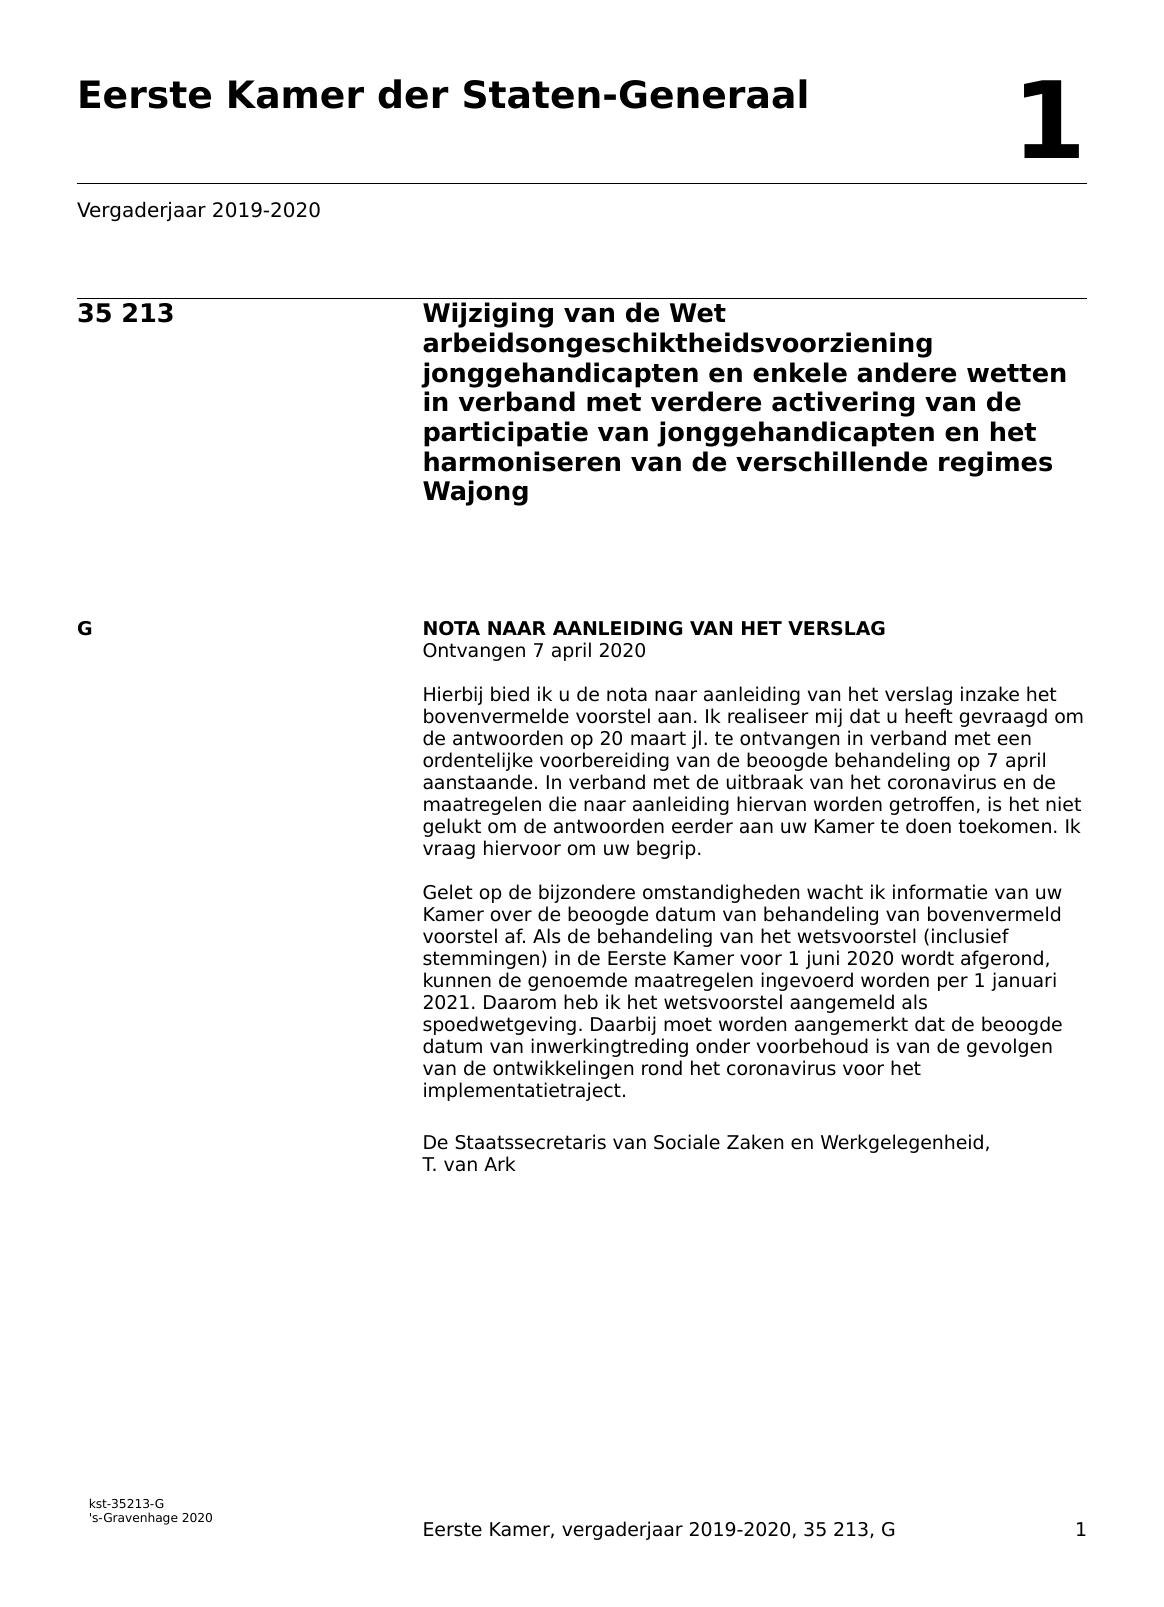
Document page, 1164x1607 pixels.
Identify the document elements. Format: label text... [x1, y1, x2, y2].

subtitle 35 213 Wijziging van de Wet arbeidsongeschiktheidsvoorziening jonggehandicapten en enkele andere wetten in verband met verdere activering van de participatie van jonggehandicapten en het harmoniseren van de verschillende regimes Wajong [77, 299, 1087, 507]
subtitle G NOTA NAAR AANLEIDING VAN HET VERSLAG [77, 618, 1087, 640]
text Gelet op de bijzondere omstandigheden wacht ik informatie van uw Kamer over de beoogde datum van behandeling van bovenvermeld voorstel af. Als de behandeling van het wetsvoorstel (inclusief stemmingen) in de Eerste Kamer voor 1 juni 2020 wordt afgerond, kunnen de genoemde maatregelen ingevoerd worden per 1 januari 2021. Daarom heb ik het wetsvoorstel aangemeld als spoedwetgeving. Daarbij moet worden aangemerkt dat de beoogde datum van inwerkingtreding onder voorbehoud is van de gevolgen van de ontwikkelingen rond het coronavirus voor het implementatietraject. [422, 882, 1087, 1102]
text Hierbij bied ik u de nota naar aanleiding van het verslag inzake het bovenvermelde voorstel aan. Ik realiseer mij dat u heeft gevraagd om de antwoorden op 20 maart jl. te ontvangen in verband met een ordentelijke voorbereiding van de beoogde behandeling op 7 april aanstaande. In verband met de uitbraak van het coronavirus en de maatregelen die naar aanleiding hiervan worden getroffen, is het niet gelukt om de antwoorden eerder aan uw Kamer te doen toekomen. Ik vraag hiervoor om uw begrip. [422, 684, 1087, 860]
table_header 1 [886, 59, 1087, 183]
table_cell Vergaderjaar 2019-2020 [77, 184, 1087, 298]
text kst-35213-G [88, 1497, 323, 1511]
table_header Eerste Kamer der Staten-Generaal [77, 59, 886, 183]
text Ontvangen 7 april 2020 [422, 640, 1087, 662]
text 's-Gravenhage 2020 [88, 1511, 323, 1525]
text De Staatssecretaris van Sociale Zaken en Werkgelegenheid, T. van Ark [422, 1132, 1087, 1176]
